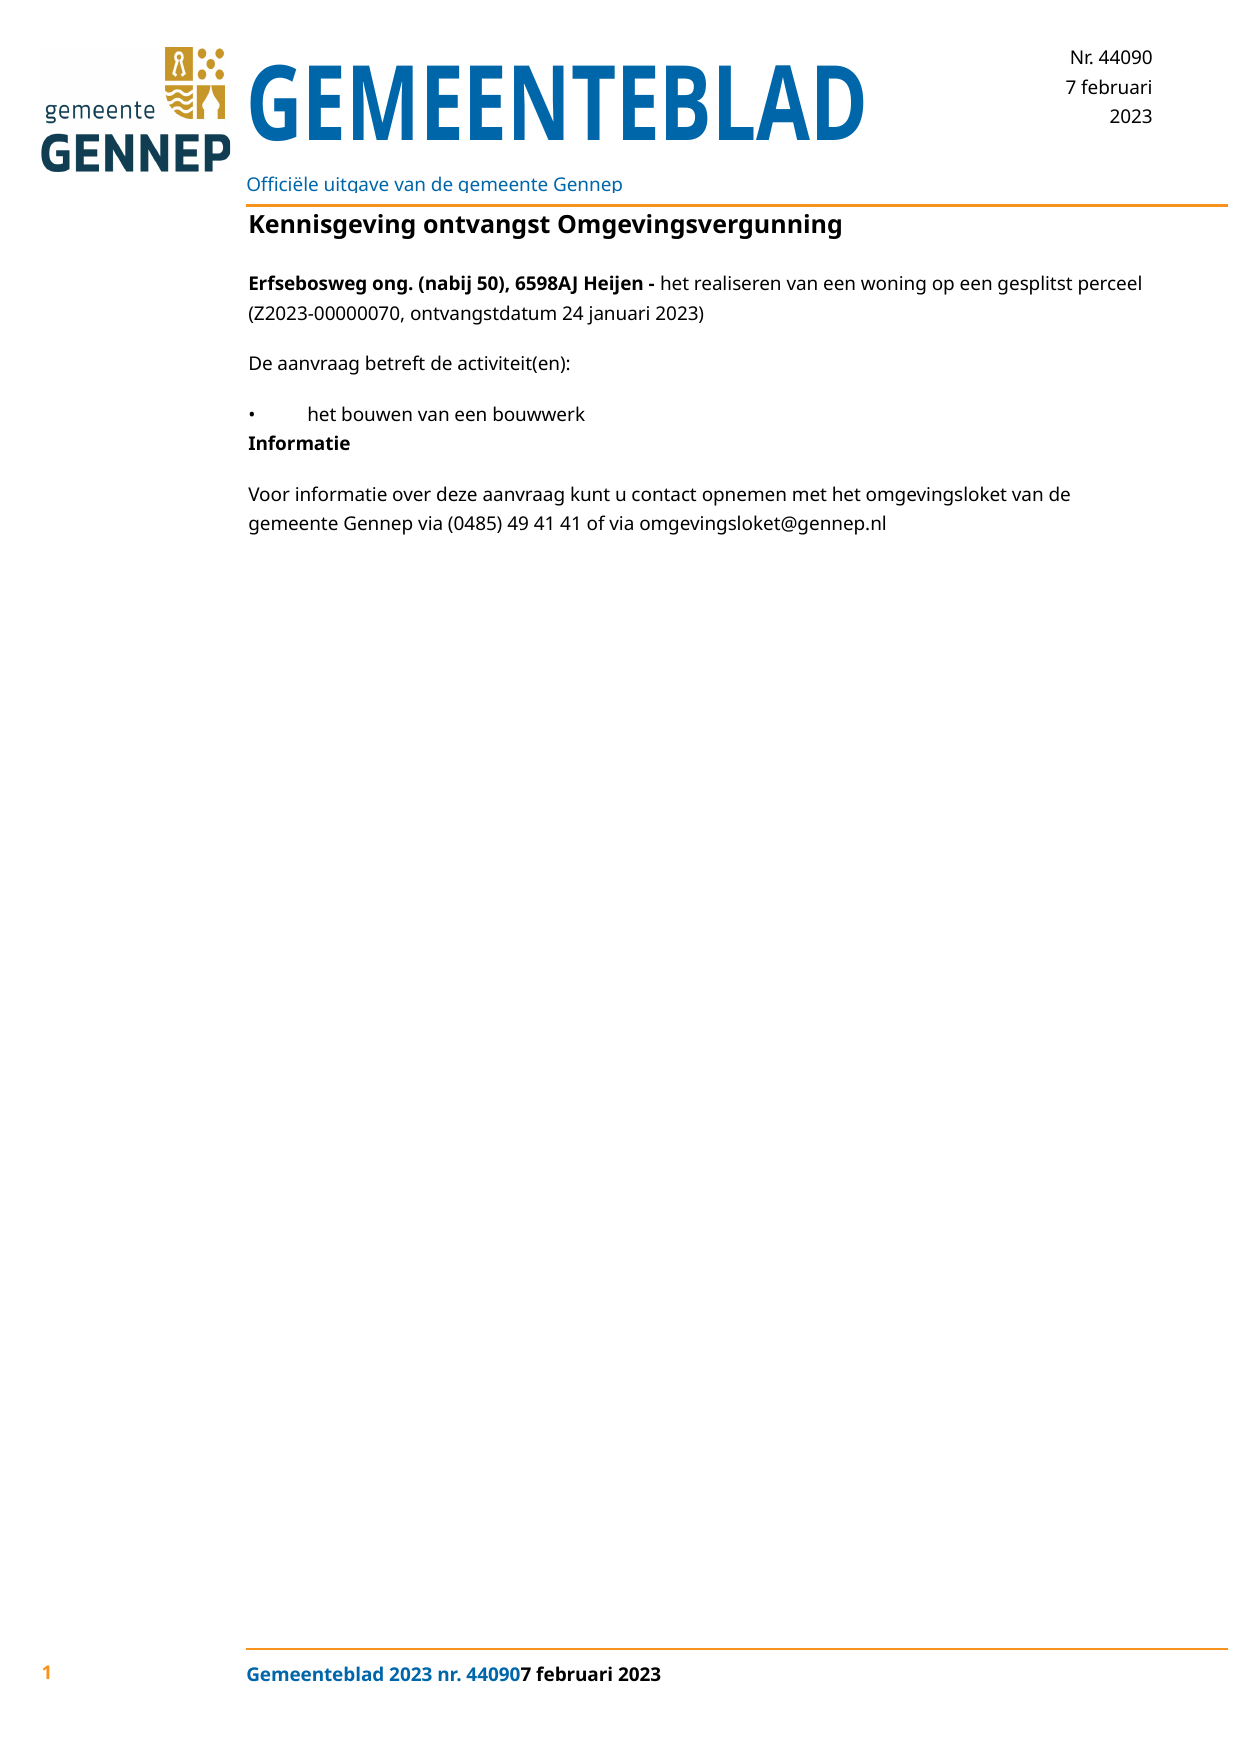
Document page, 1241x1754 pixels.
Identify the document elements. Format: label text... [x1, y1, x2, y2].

picture [41, 47, 231, 172]
text Kennisgeving ontvangst Omgevingsvergunning [248, 207, 1152, 241]
text Voor informatie over deze aanvraag kunt u contact opnemen met het omgevingsloket van de gemeente Gennep via (0485) 49 41 41 of via omgevingsloket@gennep.nl [248, 481, 1152, 536]
text De aanvraag betreft de activiteit(en): [248, 350, 1152, 376]
list het bouwen van een bouwwerk [248, 401, 1152, 426]
text Informatie [248, 430, 1152, 456]
text Erfsebosweg ong. (nabij 50), 6598AJ Heijen - het realiseren van een woning op een gesplitst perceel (Z2023-00000070, ontvangstdatum 24 januari 2023) [248, 270, 1152, 326]
